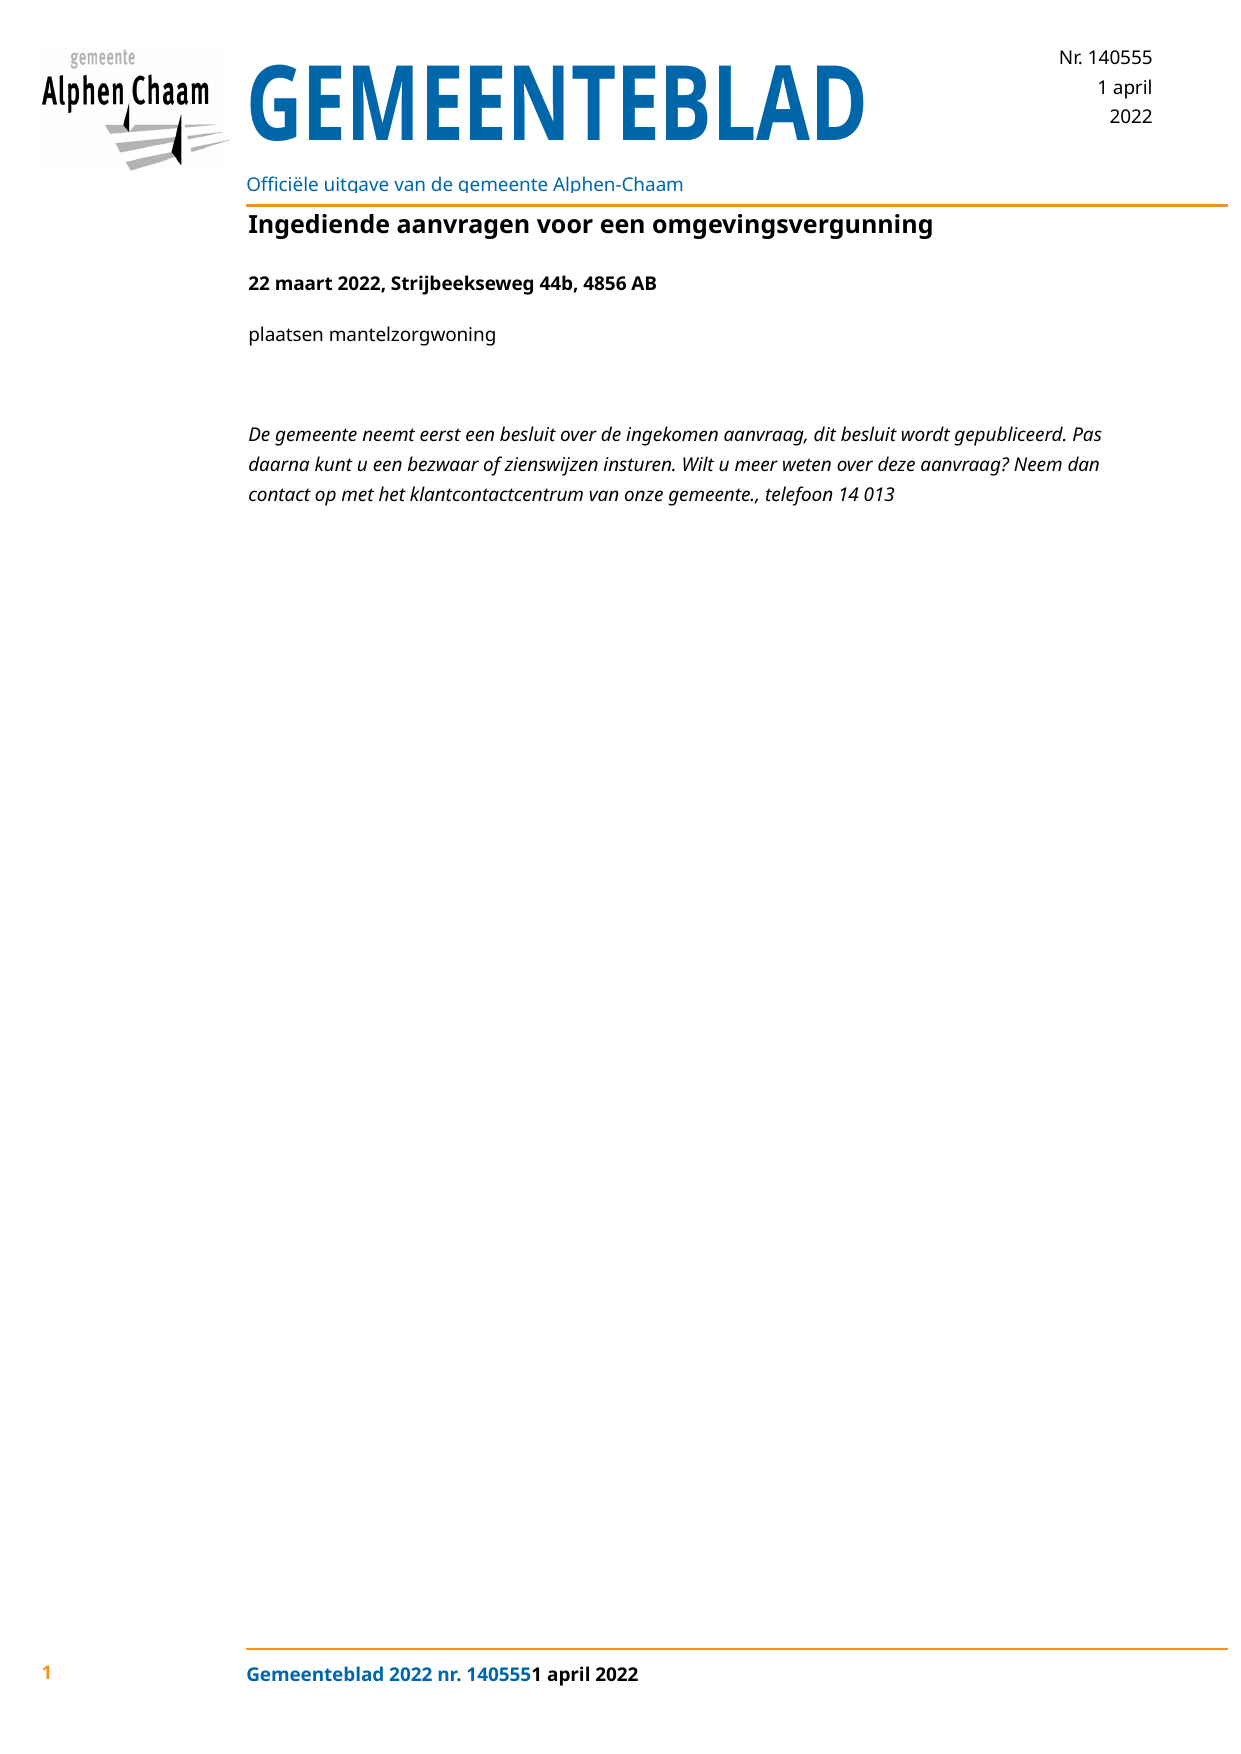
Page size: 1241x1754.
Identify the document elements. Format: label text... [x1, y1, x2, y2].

text 22 maart 2022, Strijbeekseweg 44b, 4856 AB [248, 270, 1152, 296]
picture [41, 47, 231, 172]
text De gemeente neemt eerst een besluit over de ingekomen aanvraag, dit besluit wordt gepubliceerd. Pas daarna kunt u een bezwaar of zienswijzen insturen. Wilt u meer weten over deze aanvraag? Neem dan contact op met het klantcontactcentrum van onze gemeente., telefoon 14 013 [248, 422, 1152, 506]
text plaatsen mantelzorgwoning [248, 321, 1152, 346]
text Ingediende aanvragen voor een omgevingsvergunning [248, 207, 1152, 241]
